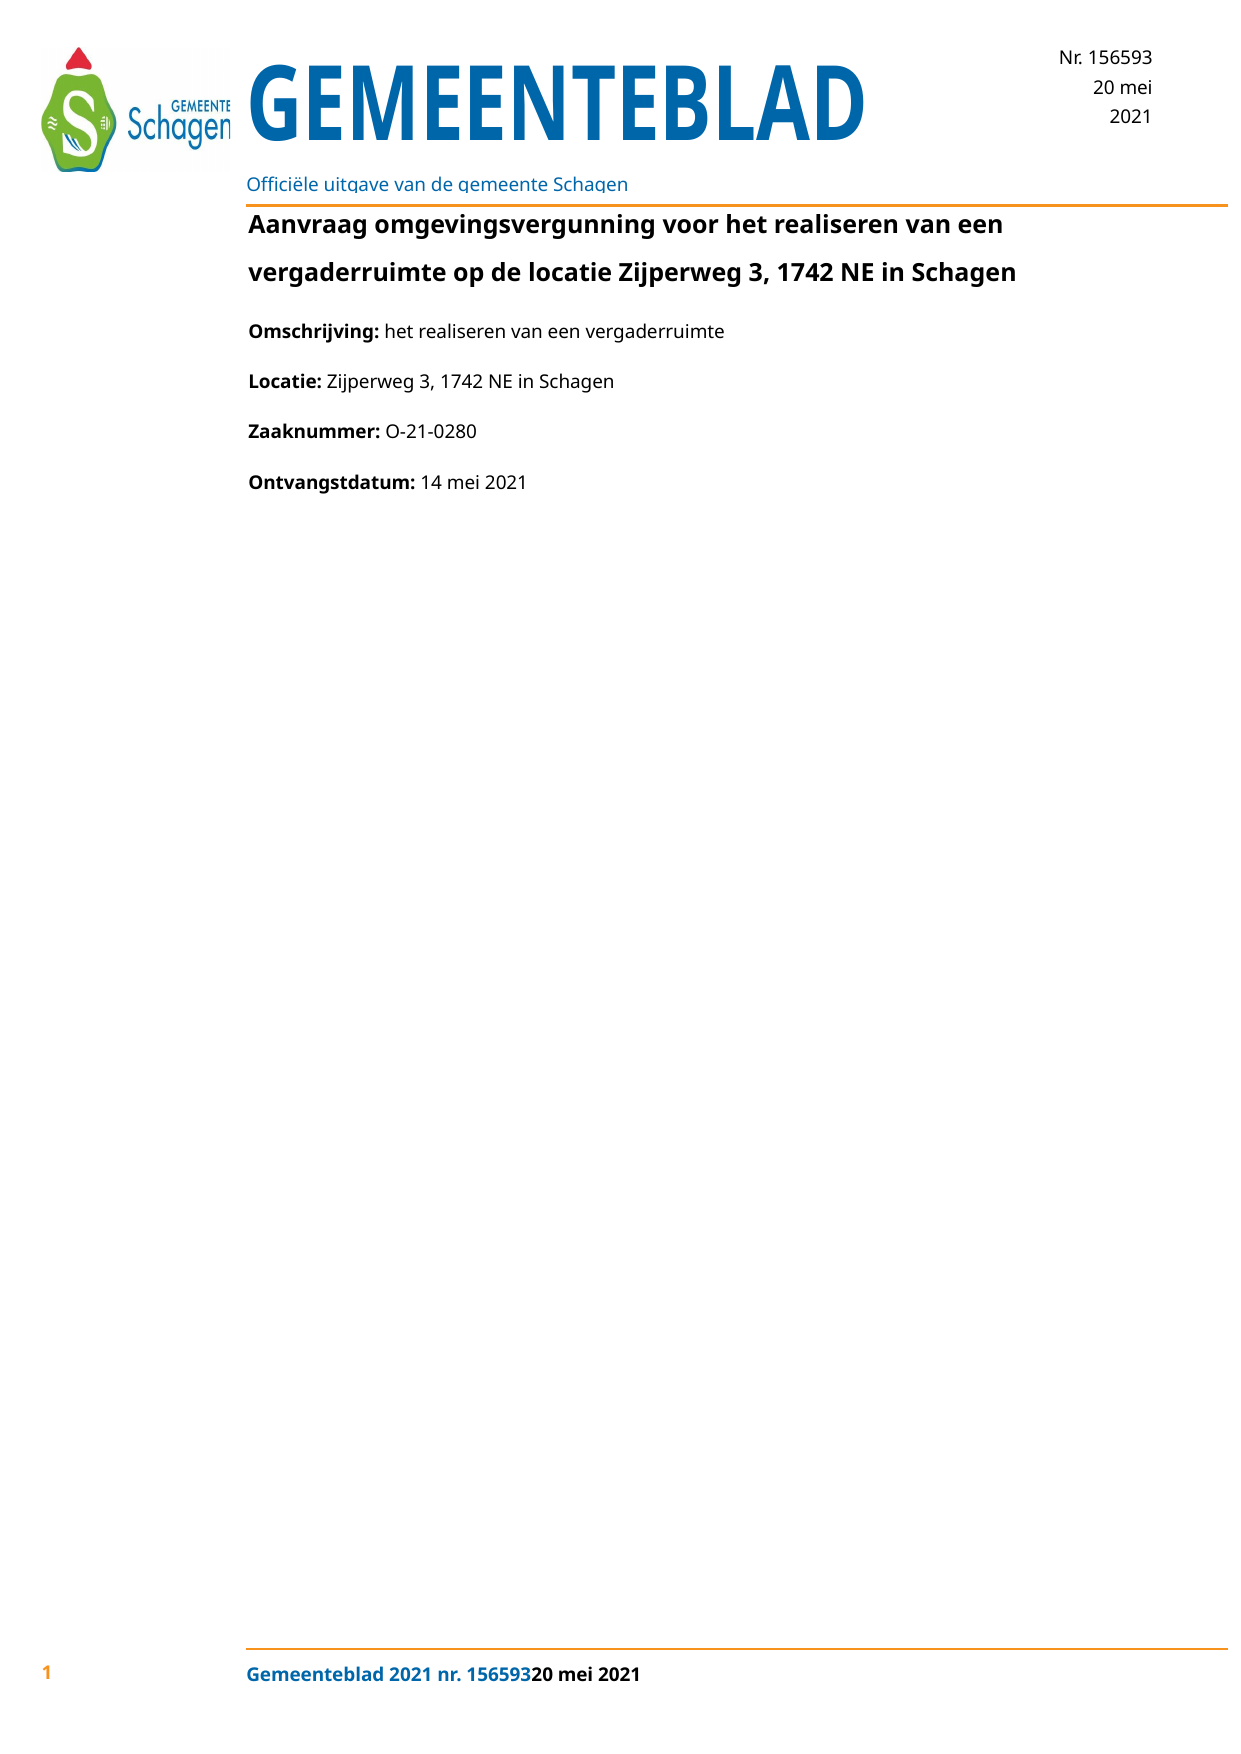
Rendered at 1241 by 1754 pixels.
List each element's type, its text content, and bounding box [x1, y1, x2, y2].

picture [41, 47, 231, 172]
text Zaaknummer: O-21-0280 [248, 419, 1152, 444]
text Omschrijving: het realiseren van een vergaderruimte [248, 318, 1152, 344]
text Locatie: Zijperweg 3, 1742 NE in Schagen [248, 368, 1152, 394]
text Aanvraag omgevingsvergunning voor het realiseren van een vergaderruimte op de locatie Zijperweg 3, 1742 NE in Schagen [248, 207, 1152, 288]
text Ontvangstdatum: 14 mei 2021 [248, 469, 1152, 495]
